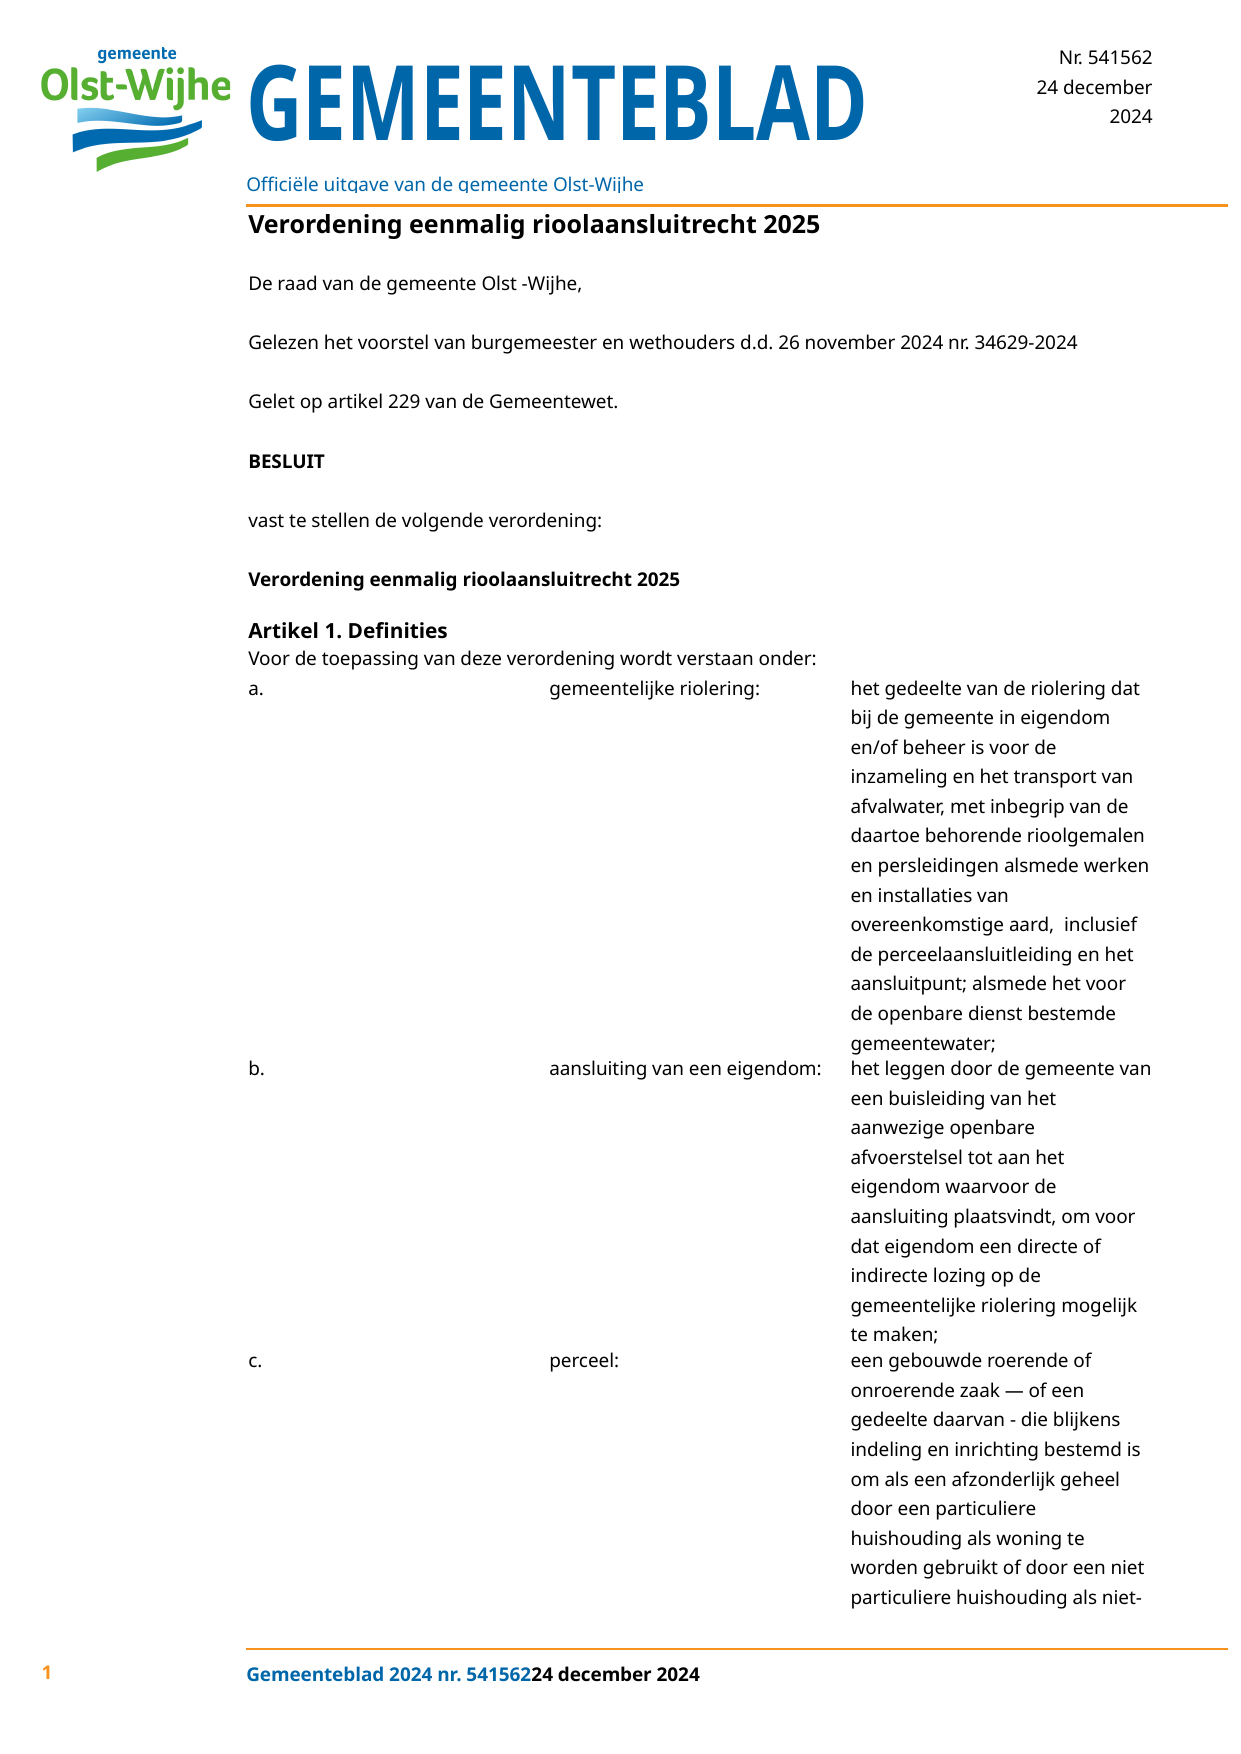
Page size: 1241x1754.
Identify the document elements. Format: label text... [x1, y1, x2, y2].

table_header a. [248, 675, 549, 1055]
table_cell het leggen door de gemeente van een buisleiding van het aanwezige openbare afvoerstelsel tot aan het eigendom waarvoor de aansluiting plaatsvindt, om voor dat eigendom een directe of indirecte lozing op de gemeentelijke riolering mogelijk te maken; [850, 1055, 1152, 1347]
table_cell c. [248, 1348, 549, 1610]
text De raad van de gemeente Olst -Wijhe, [248, 270, 1152, 296]
text Verordening eenmalig rioolaansluitrecht 2025 [248, 566, 1152, 592]
text BESLUIT [248, 448, 1152, 473]
table_cell een gebouwde roerende of onroerende zaak — of een gedeelte daarvan - die blijkens indeling en inrichting bestemd is om als een afzonderlijk geheel door een particuliere huishouding als woning te worden gebruikt of door een niet particuliere huishouding als niet- [850, 1348, 1152, 1610]
table_cell aansluiting van een eigendom: [549, 1055, 850, 1347]
table_cell b. [248, 1055, 549, 1347]
table_header het gedeelte van de riolering dat bij de gemeente in eigendom en/of beheer is voor de inzameling en het transport van afvalwater, met inbegrip van de daartoe behorende rioolgemalen en persleidingen alsmede werken en installaties van overeenkomstige aard, inclusief de perceelaansluitleiding en het aansluitpunt; alsmede het voor de openbare dienst bestemde gemeentewater; [850, 675, 1152, 1055]
text Gelezen het voorstel van burgemeester en wethouders d.d. 26 november 2024 nr. 34629-2024 [248, 329, 1152, 355]
table_header gemeentelijke riolering: [549, 675, 850, 1055]
table_cell perceel: [549, 1348, 850, 1610]
text Voor de toepassing van deze verordening wordt verstaan onder: [248, 645, 1152, 671]
text Artikel 1. Definities [248, 617, 1152, 645]
text Verordening eenmalig rioolaansluitrecht 2025 [248, 207, 1152, 241]
text Gelet op artikel 229 van de Gemeentewet. [248, 389, 1152, 414]
picture [41, 47, 231, 172]
text vast te stellen de volgende verordening: [248, 507, 1152, 533]
